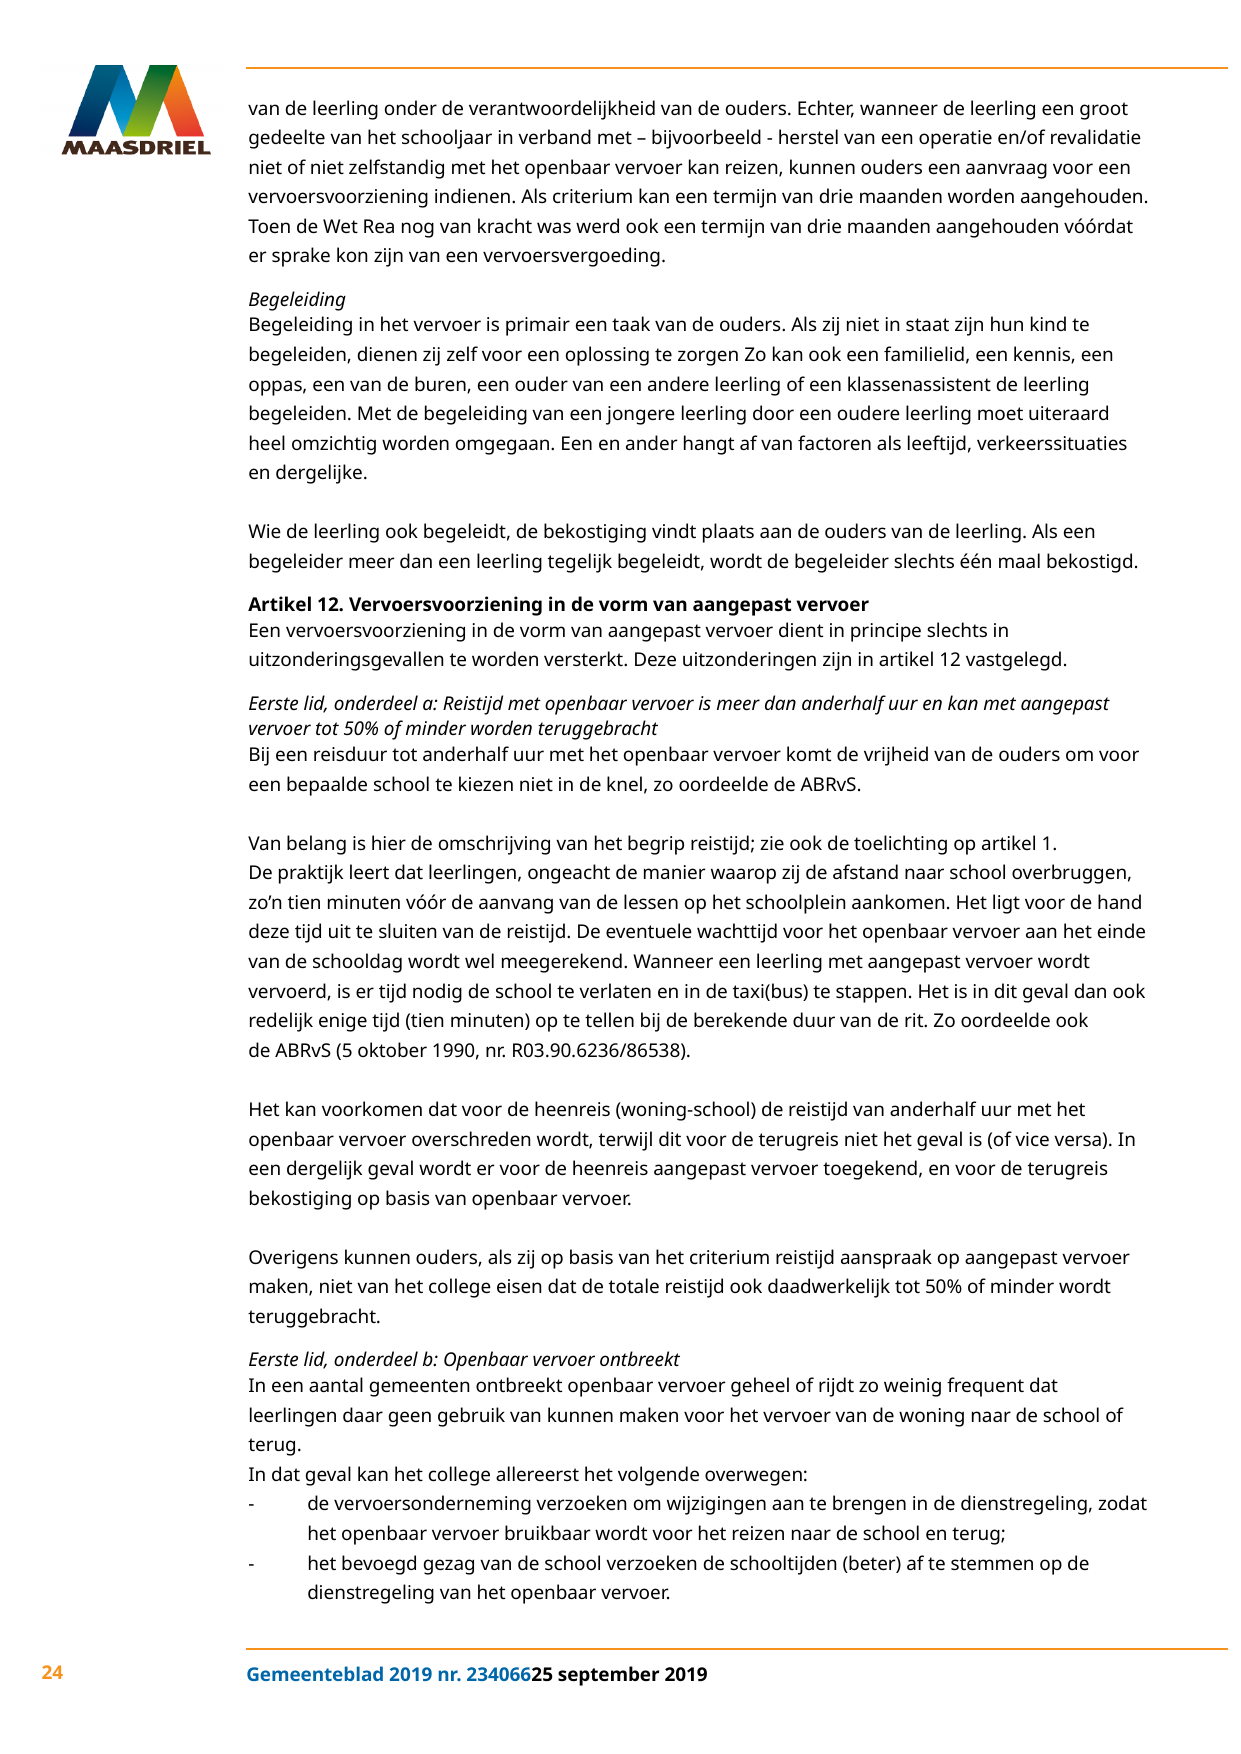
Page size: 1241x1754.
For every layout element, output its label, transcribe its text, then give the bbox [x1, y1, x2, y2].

text Wie de leerling ook begeleidt, de bekostiging vindt plaats aan de ouders van de leerling. Als een begeleider meer dan een leerling tegelijk begeleidt, wordt de begeleider slechts één maal bekostigd. [248, 519, 1152, 574]
text Begeleiding in het vervoer is primair een taak van de ouders. Als zij niet in staat zijn hun kind te begeleiden, dienen zij zelf voor een oplossing te zorgen Zo kan ook een familielid, een kennis, een oppas, een van de buren, een ouder van een andere leerling of een klassenassistent de leerling begeleiden. Met de begeleiding van een jongere leerling door een oudere leerling moet uiteraard heel omzichtig worden omgegaan. Een en ander hangt af van factoren als leeftijd, verkeerssituaties en dergelijke. [248, 312, 1152, 485]
text Artikel 12. Vervoersvoorziening in de vorm van aangepast vervoer [248, 591, 1152, 617]
text In een aantal gemeenten ontbreekt openbaar vervoer geheel of rijdt zo weinig frequent dat leerlingen daar geen gebruik van kunnen maken voor het vervoer van de woning naar de school of terug. [248, 1372, 1152, 1457]
text Het kan voorkomen dat voor de heenreis (woning-school) de reistijd van anderhalf uur met het openbaar vervoer overschreden wordt, terwijl dit voor de terugreis niet het geval is (of vice versa). In een dergelijk geval wordt er voor de heenreis aangepast vervoer toegekend, en voor de terugreis bekostiging op basis van openbaar vervoer. [248, 1096, 1152, 1211]
text Van belang is hier de omschrijving van het begrip reistijd; zie ook de toelichting op artikel 1. [248, 830, 1152, 856]
text Eerste lid, onderdeel a: Reistijd met openbaar vervoer is meer dan anderhalf uur en kan met aangepast vervoer tot 50% of minder worden teruggebracht [248, 690, 1152, 741]
text Overigens kunnen ouders, als zij op basis van het criterium reistijd aanspraak op aangepast vervoer maken, niet van het college eisen dat de totale reistijd ook daadwerkelijk tot 50% of minder wordt teruggebracht. [248, 1244, 1152, 1329]
text van de leerling onder de verantwoordelijkheid van de ouders. Echter, wanneer de leerling een groot gedeelte van het schooljaar in verband met – bijvoorbeeld - herstel van een operatie en/of revalidatie niet of niet zelfstandig met het openbaar vervoer kan reizen, kunnen ouders een aanvraag voor een vervoersvoorziening indienen. Als criterium kan een termijn van drie maanden worden aangehouden. Toen de Wet Rea nog van kracht was werd ook een termijn van drie maanden aangehouden vóórdat er sprake kon zijn van een vervoersvergoeding. [248, 95, 1152, 268]
text De praktijk leert dat leerlingen, ongeacht de manier waarop zij de afstand naar school overbruggen, zo’n tien minuten vóór de aanvang van de lessen op het schoolplein aankomen. Het ligt voor de hand deze tijd uit te sluiten van de reistijd. De eventuele wachttijd voor het openbaar vervoer aan het einde van de schooldag wordt wel meegerekend. Wanneer een leerling met aangepast vervoer wordt vervoerd, is er tijd nodig de school te verlaten en in de taxi(bus) te stappen. Het is in dit geval dan ook redelijk enige tijd (tien minuten) op te tellen bij de berekende duur van de rit. Zo oordeelde ook de ABRvS (5 oktober 1990, nr. R03.90.6236/86538). [248, 859, 1152, 1063]
list het bevoegd gezag van de school verzoeken de schooltijden (beter) af te stemmen op de dienstregeling van het openbaar vervoer. [248, 1550, 1152, 1605]
text Een vervoersvoorziening in de vorm van aangepast vervoer dient in principe slechts in uitzonderingsgevallen te worden versterkt. Deze uitzonderingen zijn in artikel 12 vastgelegd. [248, 617, 1152, 672]
text In dat geval kan het college allereerst het volgende overwegen: [248, 1461, 1152, 1487]
list de vervoersonderneming verzoeken om wijzigingen aan te brengen in de dienstregeling, zodat het openbaar vervoer bruikbaar wordt voor het reizen naar de school en terug; [248, 1491, 1152, 1546]
text Eerste lid, onderdeel b: Openbaar vervoer ontbreekt [248, 1346, 1152, 1372]
picture [41, 47, 231, 172]
text Bij een reisduur tot anderhalf uur met het openbaar vervoer komt de vrijheid van de ouders om voor een bepaalde school te kiezen niet in de knel, zo oordeelde de ABRvS. [248, 741, 1152, 797]
text Begeleiding [248, 286, 1152, 312]
